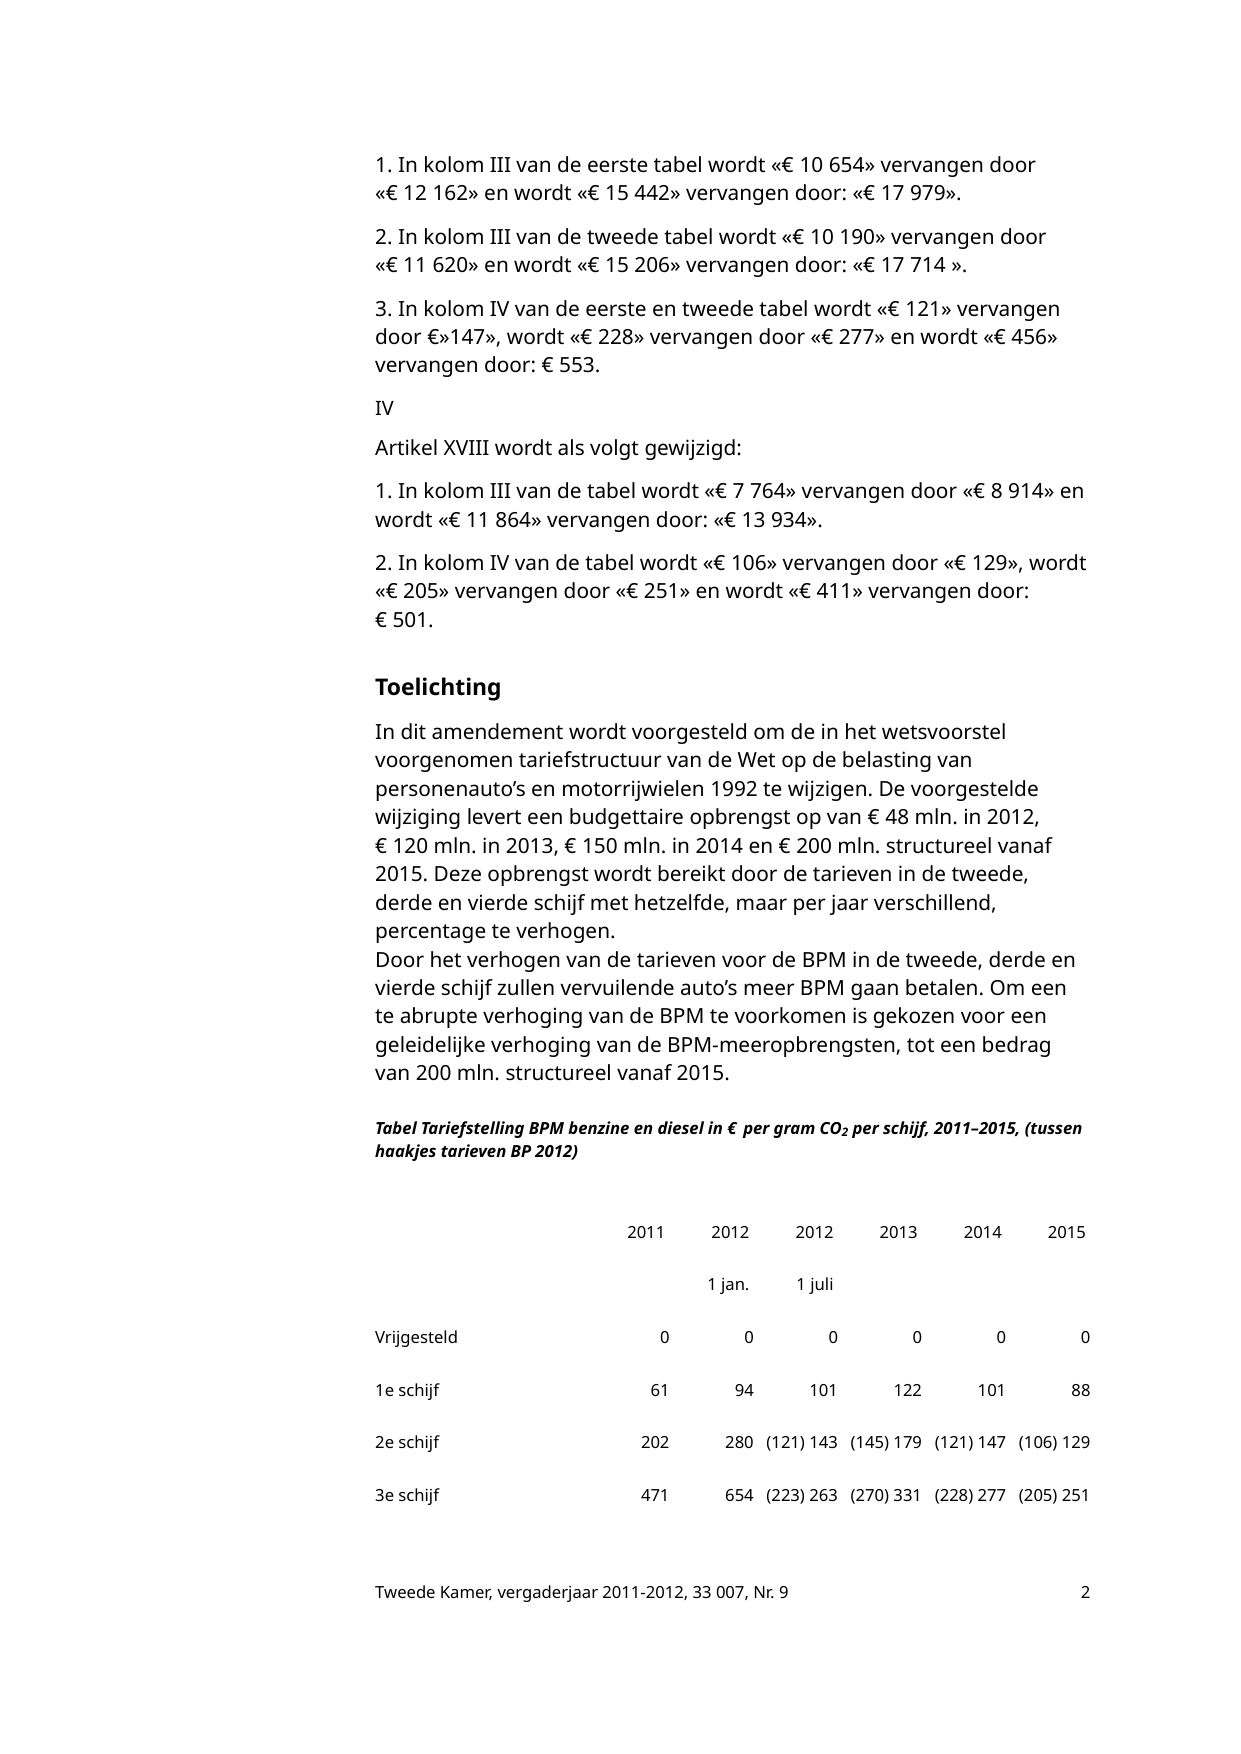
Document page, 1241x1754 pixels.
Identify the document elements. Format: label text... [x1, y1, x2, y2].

table_cell 1e schijf [375, 1378, 585, 1431]
table_cell 0 [838, 1326, 922, 1378]
table_cell (121) 143 [754, 1431, 838, 1484]
table_cell 0 [754, 1326, 838, 1378]
table_cell 0 [669, 1326, 753, 1378]
table_cell Vrijgesteld [375, 1326, 585, 1378]
table_header 2011 [585, 1220, 669, 1326]
subtitle Toelichting [375, 671, 1090, 702]
text In dit amendement wordt voorgesteld om de in het wetsvoorstel voorgenomen tariefstructuur van de Wet op de belasting van personenauto’s en motorrijwielen 1992 te wijzigen. De voorgestelde wijziging levert een budgettaire opbrengst op van € 48 mln. in 2012, € 120 mln. in 2013, € 150 mln. in 2014 en € 200 mln. structureel vanaf 2015. Deze opbrengst wordt bereikt door de tarieven in de tweede, derde en vierde schijf met hetzelfde, maar per jaar verschillend, percentage te verhogen. [375, 717, 1090, 945]
table_cell (223) 263 [754, 1484, 838, 1506]
table_cell 202 [585, 1431, 669, 1484]
table_cell 61 [585, 1378, 669, 1431]
table_header 2013 [838, 1220, 922, 1326]
table_cell 471 [585, 1484, 669, 1506]
table_cell 94 [669, 1378, 753, 1431]
text 1. In kolom III van de tabel wordt «€ 7 764» vervangen door «€ 8 914» en wordt «€ 11 864» vervangen door: «€ 13 934». [375, 476, 1090, 533]
table_cell 0 [1006, 1326, 1090, 1378]
table_cell (106) 129 [1006, 1431, 1090, 1484]
table_header 2012 1 jan. [669, 1220, 753, 1326]
text 2. In kolom IV van de tabel wordt «€ 106» vervangen door «€ 129», wordt «€ 205» vervangen door «€ 251» en wordt «€ 411» vervangen door: € 501. [375, 548, 1090, 633]
table_cell (121) 147 [922, 1431, 1006, 1484]
table_header 2012 1 juli [754, 1220, 838, 1326]
text 2. In kolom III van de tweede tabel wordt «€ 10 190» vervangen door «€ 11 620» en wordt «€ 15 206» vervangen door: «€ 17 714 ». [375, 222, 1090, 279]
table_cell 0 [585, 1326, 669, 1378]
table_cell 88 [1006, 1378, 1090, 1431]
table_cell 654 [669, 1484, 753, 1506]
table_cell 101 [922, 1378, 1006, 1431]
table_cell (145) 179 [838, 1431, 922, 1484]
text 3. In kolom IV van de eerste en tweede tabel wordt «€ 121» vervangen door €»147», wordt «€ 228» vervangen door «€ 277» en wordt «€ 456» vervangen door: € 553. [375, 294, 1090, 379]
text IV [375, 394, 1090, 421]
table_cell 280 [669, 1431, 753, 1484]
table_cell 122 [838, 1378, 922, 1431]
table_cell 0 [922, 1326, 1006, 1378]
table_cell 2e schijf [375, 1431, 585, 1484]
text 1. In kolom III van de eerste tabel wordt «€ 10 654» vervangen door «€ 12 162» en wordt «€ 15 442» vervangen door: «€ 17 979». [375, 150, 1090, 207]
table_cell 3e schijf [375, 1484, 585, 1506]
text Tabel Tariefstelling BPM benzine en diesel in € per gram CO2 per schijf, 2011–2015, (tussen haakjes tarieven BP 2012) [375, 1117, 1090, 1162]
table_cell (205) 251 [1006, 1484, 1090, 1506]
text Artikel XVIII wordt als volgt gewijzigd: [375, 433, 1090, 461]
table_cell 101 [754, 1378, 838, 1431]
text Door het verhogen van de tarieven voor de BPM in de tweede, derde en vierde schijf zullen vervuilende auto’s meer BPM gaan betalen. Om een te abrupte verhoging van de BPM te voorkomen is gekozen voor een geleidelijke verhoging van de BPM-meeropbrengsten, tot een bedrag van 200 mln. structureel vanaf 2015. [375, 945, 1090, 1087]
table_header 2014 [922, 1220, 1006, 1326]
table_cell (228) 277 [922, 1484, 1006, 1506]
table_header [375, 1220, 585, 1326]
table_header 2015 [1006, 1220, 1090, 1326]
table_cell (270) 331 [838, 1484, 922, 1506]
